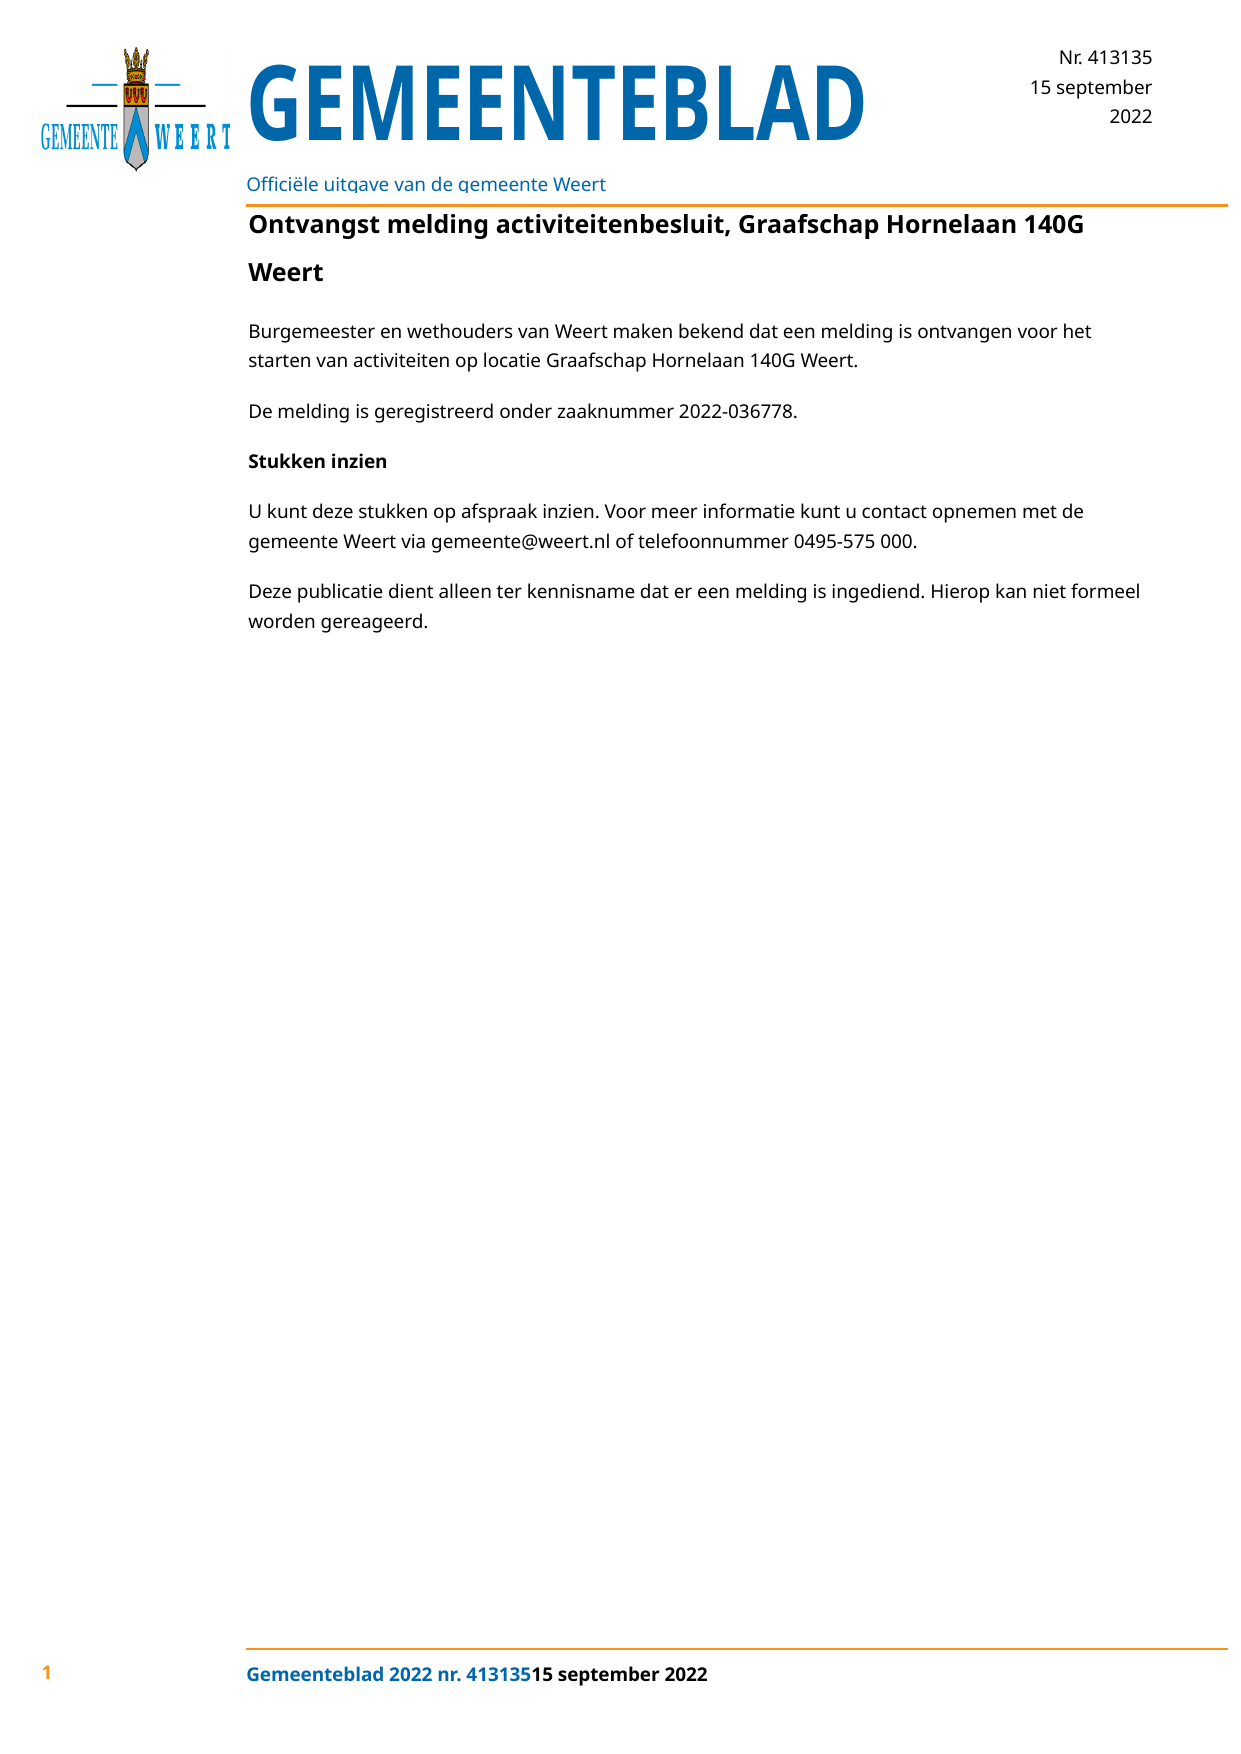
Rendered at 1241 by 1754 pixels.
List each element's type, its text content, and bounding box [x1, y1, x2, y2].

text Burgemeester en wethouders van Weert maken bekend dat een melding is ontvangen voor het starten van activiteiten op locatie Graafschap Hornelaan 140G Weert. [248, 318, 1152, 373]
text Stukken inzien [248, 448, 1152, 474]
text U kunt deze stukken op afspraak inzien. Voor meer informatie kunt u contact opnemen met de gemeente Weert via gemeente@weert.nl of telefoonnummer 0495-575 000. [248, 499, 1152, 554]
text De melding is geregistreerd onder zaaknummer 2022-036778. [248, 398, 1152, 424]
text Ontvangst melding activiteitenbesluit, Graafschap Hornelaan 140G Weert [248, 207, 1152, 288]
picture [41, 47, 231, 172]
text Deze publicatie dient alleen ter kennisname dat er een melding is ingediend. Hierop kan niet formeel worden gereageerd. [248, 579, 1152, 634]
